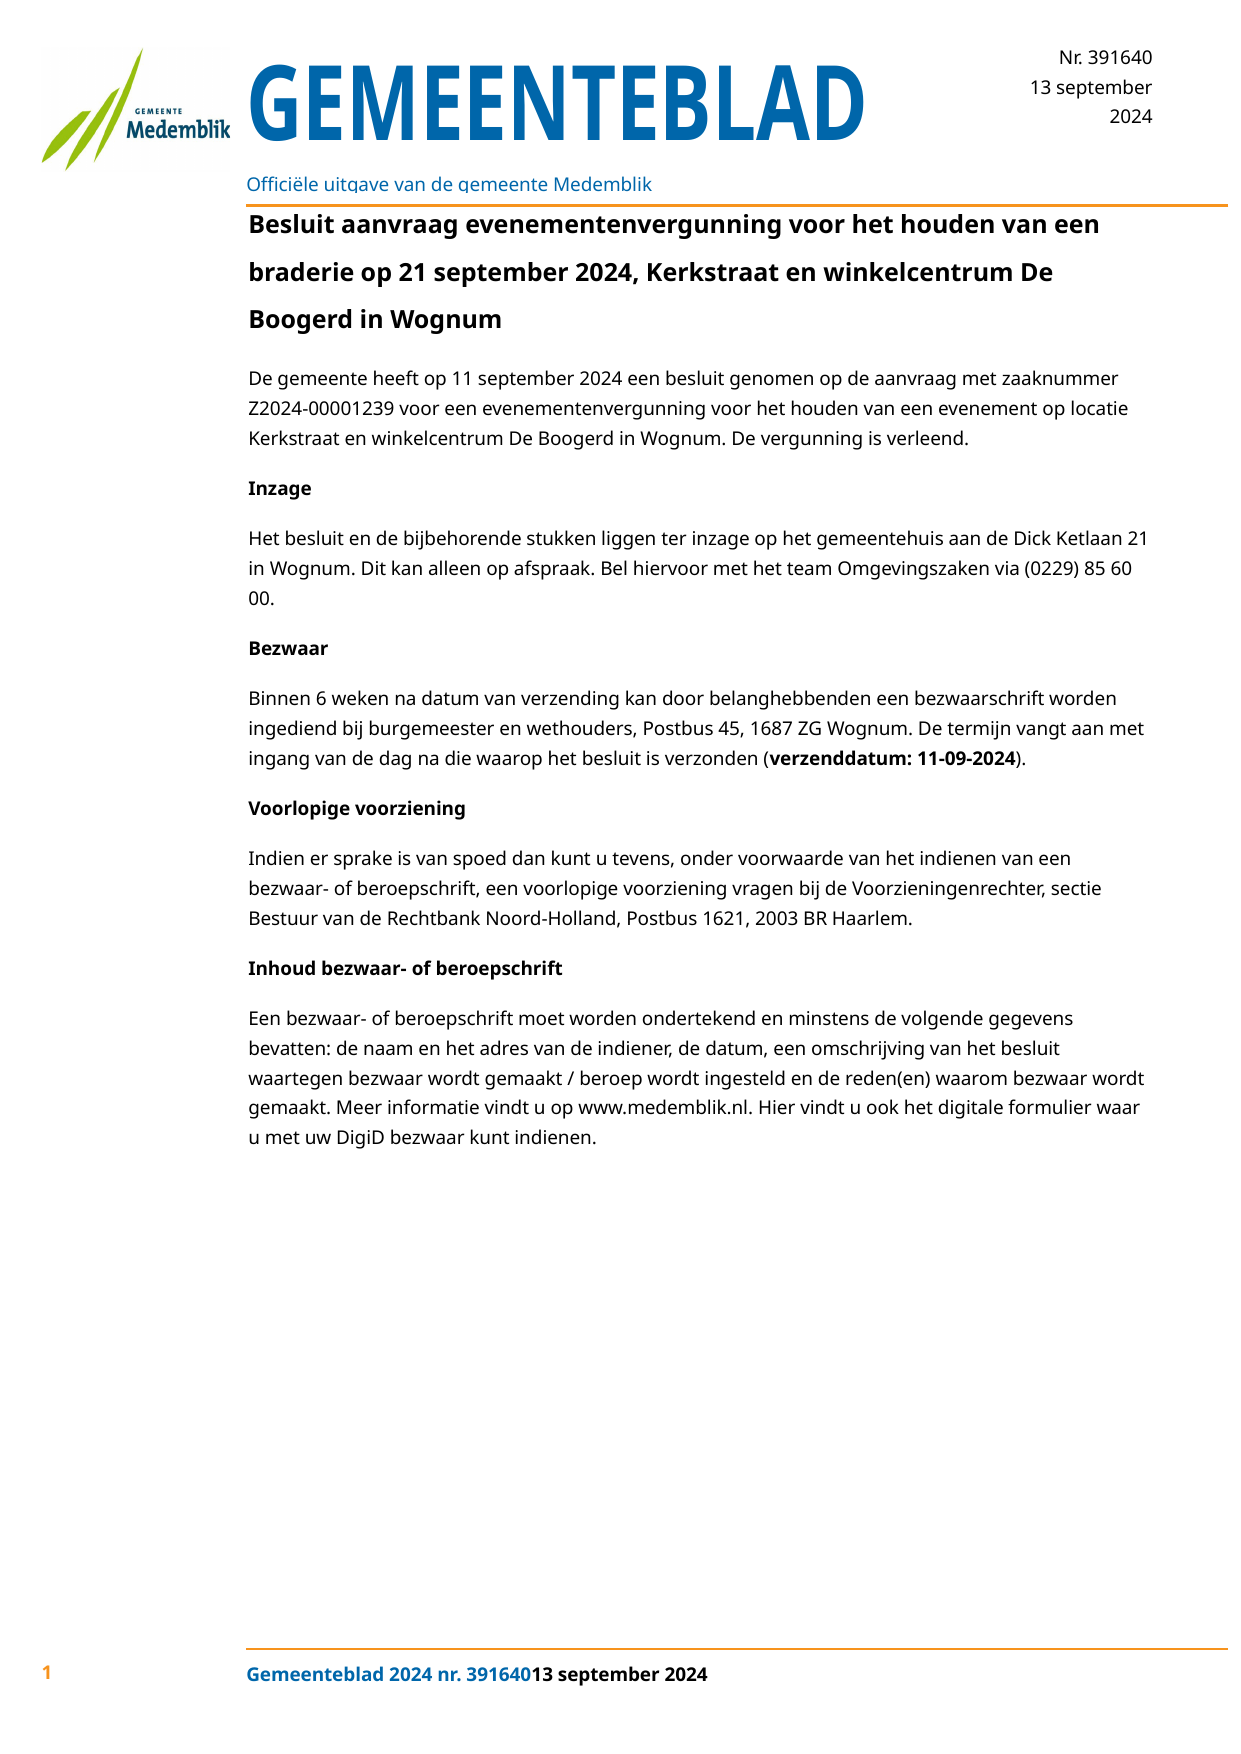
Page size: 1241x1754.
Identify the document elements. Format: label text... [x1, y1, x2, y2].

text Het besluit en de bijbehorende stukken liggen ter inzage op het gemeentehuis aan de Dick Ketlaan 21 in Wognum. Dit kan alleen op afspraak. Bel hiervoor met het team Omgevingszaken via (0229) 85 60 00. [248, 526, 1152, 610]
text Inhoud bezwaar- of beroepschrift [248, 955, 1152, 981]
picture [41, 47, 231, 172]
text Inzage [248, 475, 1152, 501]
text De gemeente heeft op 11 september 2024 een besluit genomen op de aanvraag met zaaknummer Z2024-00001239 voor een evenementenvergunning voor het houden van een evenement op locatie Kerkstraat en winkelcentrum De Boogerd in Wognum. De vergunning is verleend. [248, 366, 1152, 450]
text Bezwaar [248, 635, 1152, 661]
text Een bezwaar- of beroepschrift moet worden ondertekend en minstens de volgende gegevens bevatten: de naam en het adres van de indiener, de datum, een omschrijving van het besluit waartegen bezwaar wordt gemaakt / beroep wordt ingesteld en de reden(en) waarom bezwaar wordt gemaakt. Meer informatie vindt u op www.medemblik.nl. Hier vindt u ook het digitale formulier waar u met uw DigiD bezwaar kunt indienen. [248, 1006, 1152, 1149]
text Binnen 6 weken na datum van verzending kan door belanghebbenden een bezwaarschrift worden ingediend bij burgemeester en wethouders, Postbus 45, 1687 ZG Wognum. De termijn vangt aan met ingang van de dag na die waarop het besluit is verzonden (verzenddatum: 11-09-2024). [248, 686, 1152, 770]
text Besluit aanvraag evenementenvergunning voor het houden van een braderie op 21 september 2024, Kerkstraat en winkelcentrum De Boogerd in Wognum [248, 207, 1152, 336]
text Indien er sprake is van spoed dan kunt u tevens, onder voorwaarde van het indienen van een bezwaar- of beroepschrift, een voorlopige voorziening vragen bij de Voorzieningenrechter, sectie Bestuur van de Rechtbank Noord-Holland, Postbus 1621, 2003 BR Haarlem. [248, 846, 1152, 930]
text Voorlopige voorziening [248, 795, 1152, 821]
